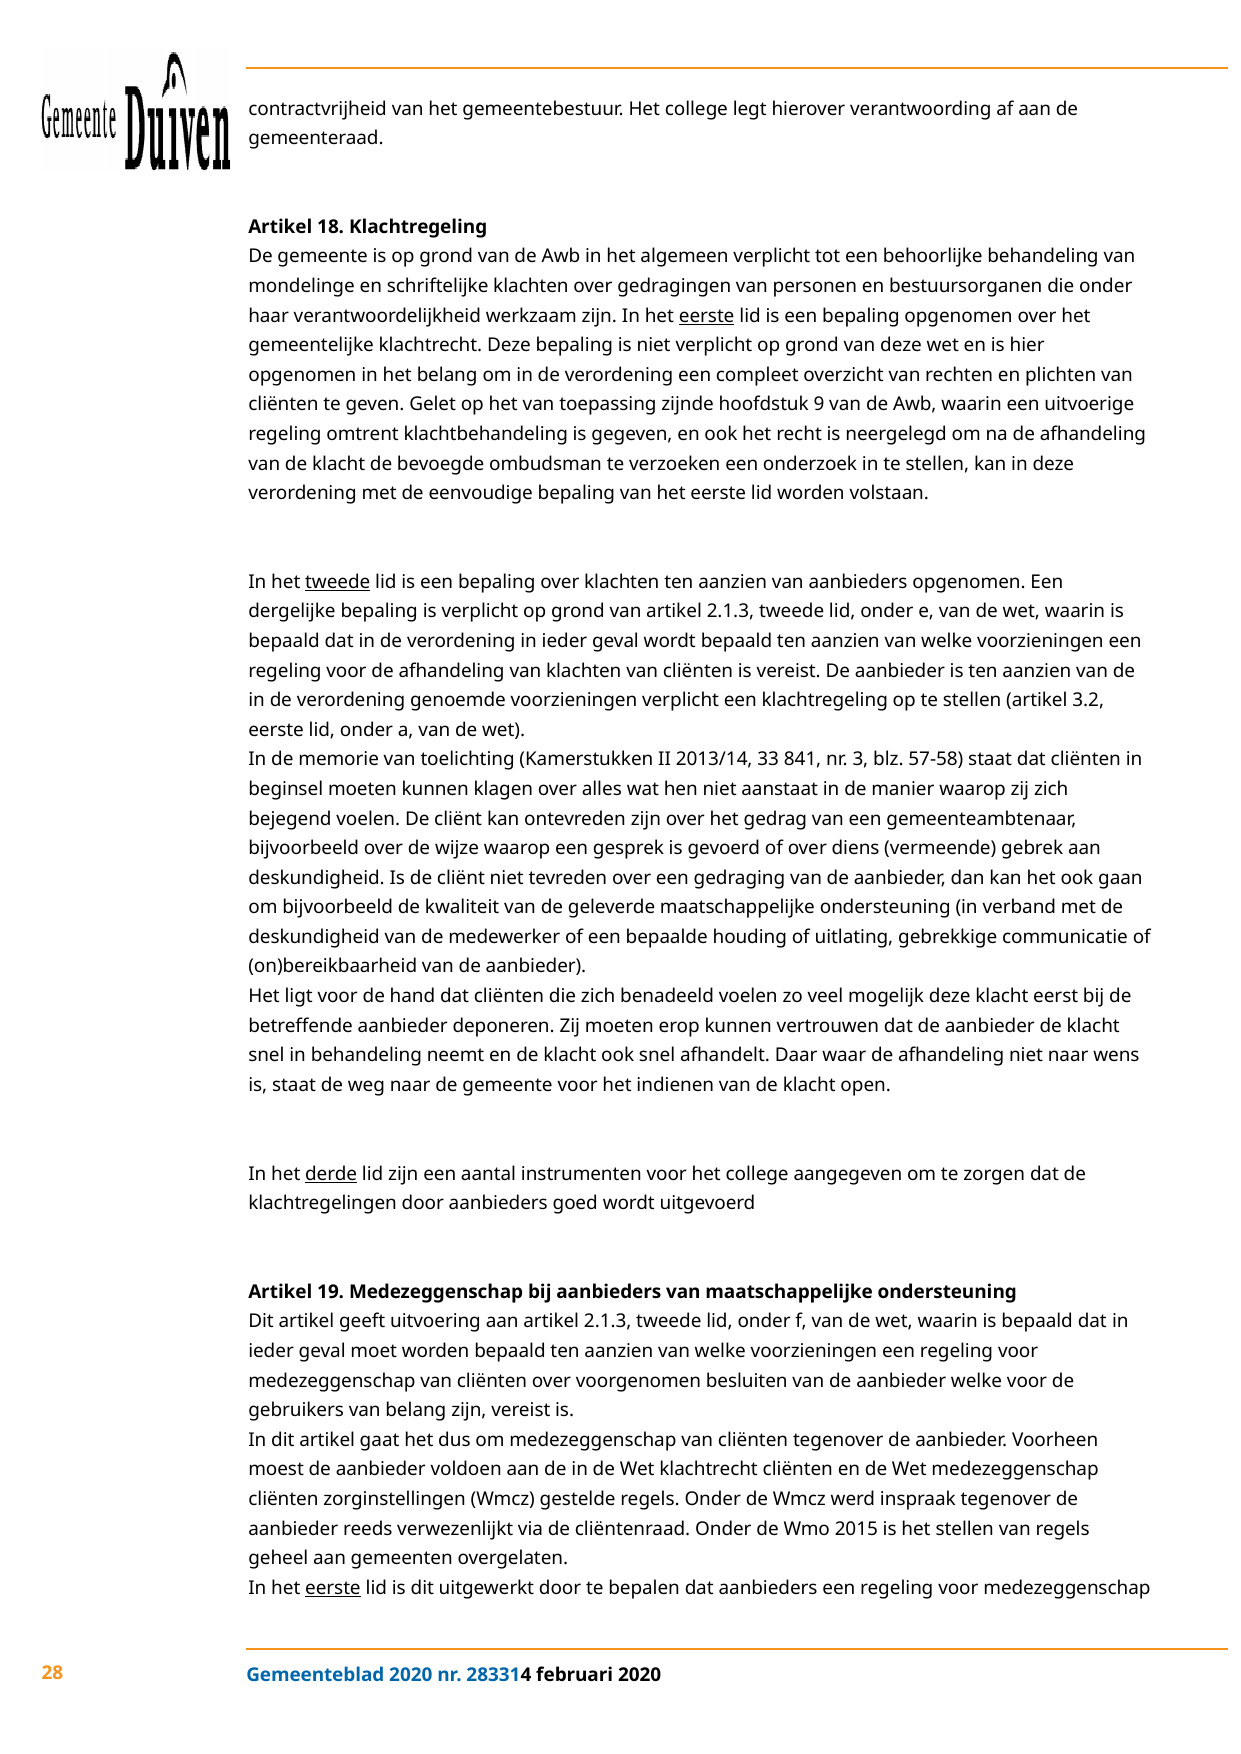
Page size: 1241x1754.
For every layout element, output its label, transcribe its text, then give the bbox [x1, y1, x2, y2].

text In het derde lid zijn een aantal instrumenten voor het college aangegeven om te zorgen dat de klachtregelingen door aanbieders goed wordt uitgevoerd [248, 1160, 1152, 1215]
text In het tweede lid is een bepaling over klachten ten aanzien van aanbieders opgenomen. Een dergelijke bepaling is verplicht op grond van artikel 2.1.3, tweede lid, onder e, van de wet, waarin is bepaald dat in de verordening in ieder geval wordt bepaald ten aanzien van welke voorzieningen een regeling voor de afhandeling van klachten van cliënten is vereist. De aanbieder is ten aanzien van de in de verordening genoemde voorzieningen verplicht een klachtregeling op te stellen (artikel 3.2, eerste lid, onder a, van de wet). [248, 568, 1152, 742]
text Het ligt voor de hand dat cliënten die zich benadeeld voelen zo veel mogelijk deze klacht eerst bij de betreffende aanbieder deponeren. Zij moeten erop kunnen vertrouwen dat de aanbieder de klacht snel in behandeling neemt en de klacht ook snel afhandelt. Daar waar de afhandeling niet naar wens is, staat de weg naar de gemeente voor het indienen van de klacht open. [248, 982, 1152, 1097]
text In de memorie van toelichting (Kamerstukken II 2013/14, 33 841, nr. 3, blz. 57-58) staat dat cliënten in beginsel moeten kunnen klagen over alles wat hen niet aanstaat in de manier waarop zij zich bejegend voelen. De cliënt kan ontevreden zijn over het gedrag van een gemeenteambtenaar, bijvoorbeeld over de wijze waarop een gesprek is gevoerd of over diens (vermeende) gebrek aan deskundigheid. Is de cliënt niet tevreden over een gedraging van de aanbieder, dan kan het ook gaan om bijvoorbeeld de kwaliteit van de geleverde maatschappelijke ondersteuning (in verband met de deskundigheid van de medewerker of een bepaalde houding of uitlating, gebrekkige communicatie of (on)bereikbaarheid van de aanbieder). [248, 746, 1152, 978]
text Artikel 18. Klachtregeling [248, 213, 1152, 239]
text De gemeente is op grond van de Awb in het algemeen verplicht tot een behoorlijke behandeling van mondelinge en schriftelijke klachten over gedragingen van personen en bestuursorganen die onder haar verantwoordelijkheid werkzaam zijn. In het eerste lid is een bepaling opgenomen over het gemeentelijke klachtrecht. Deze bepaling is niet verplicht op grond van deze wet en is hier opgenomen in het belang om in de verordening een compleet overzicht van rechten en plichten van cliënten te geven. Gelet op het van toepassing zijnde hoofdstuk 9 van de Awb, waarin een uitvoerige regeling omtrent klachtbehandeling is gegeven, en ook het recht is neergelegd om na de afhandeling van de klacht de bevoegde ombudsman te verzoeken een onderzoek in te stellen, kan in deze verordening met de eenvoudige bepaling van het eerste lid worden volstaan. [248, 243, 1152, 505]
text contractvrijheid van het gemeentebestuur. Het college legt hierover verantwoording af aan de gemeenteraad. [248, 95, 1152, 150]
text In het eerste lid is dit uitgewerkt door te bepalen dat aanbieders een regeling voor medezeggenschap [248, 1574, 1152, 1600]
text Dit artikel geeft uitvoering aan artikel 2.1.3, tweede lid, onder f, van de wet, waarin is bepaald dat in ieder geval moet worden bepaald ten aanzien van welke voorzieningen een regeling voor medezeggenschap van cliënten over voorgenomen besluiten van de aanbieder welke voor de gebruikers van belang zijn, vereist is. [248, 1308, 1152, 1422]
text Artikel 19. Medezeggenschap bij aanbieders van maatschappelijke ondersteuning [248, 1278, 1152, 1304]
text In dit artikel gaat het dus om medezeggenschap van cliënten tegenover de aanbieder. Voorheen moest de aanbieder voldoen aan de in de Wet klachtrecht cliënten en de Wet medezeggenschap cliënten zorginstellingen (Wmcz) gestelde regels. Onder de Wmcz werd inspraak tegenover de aanbieder reeds verwezenlijkt via de cliëntenraad. Onder de Wmo 2015 is het stellen van regels geheel aan gemeenten overgelaten. [248, 1426, 1152, 1570]
picture [41, 47, 231, 172]
